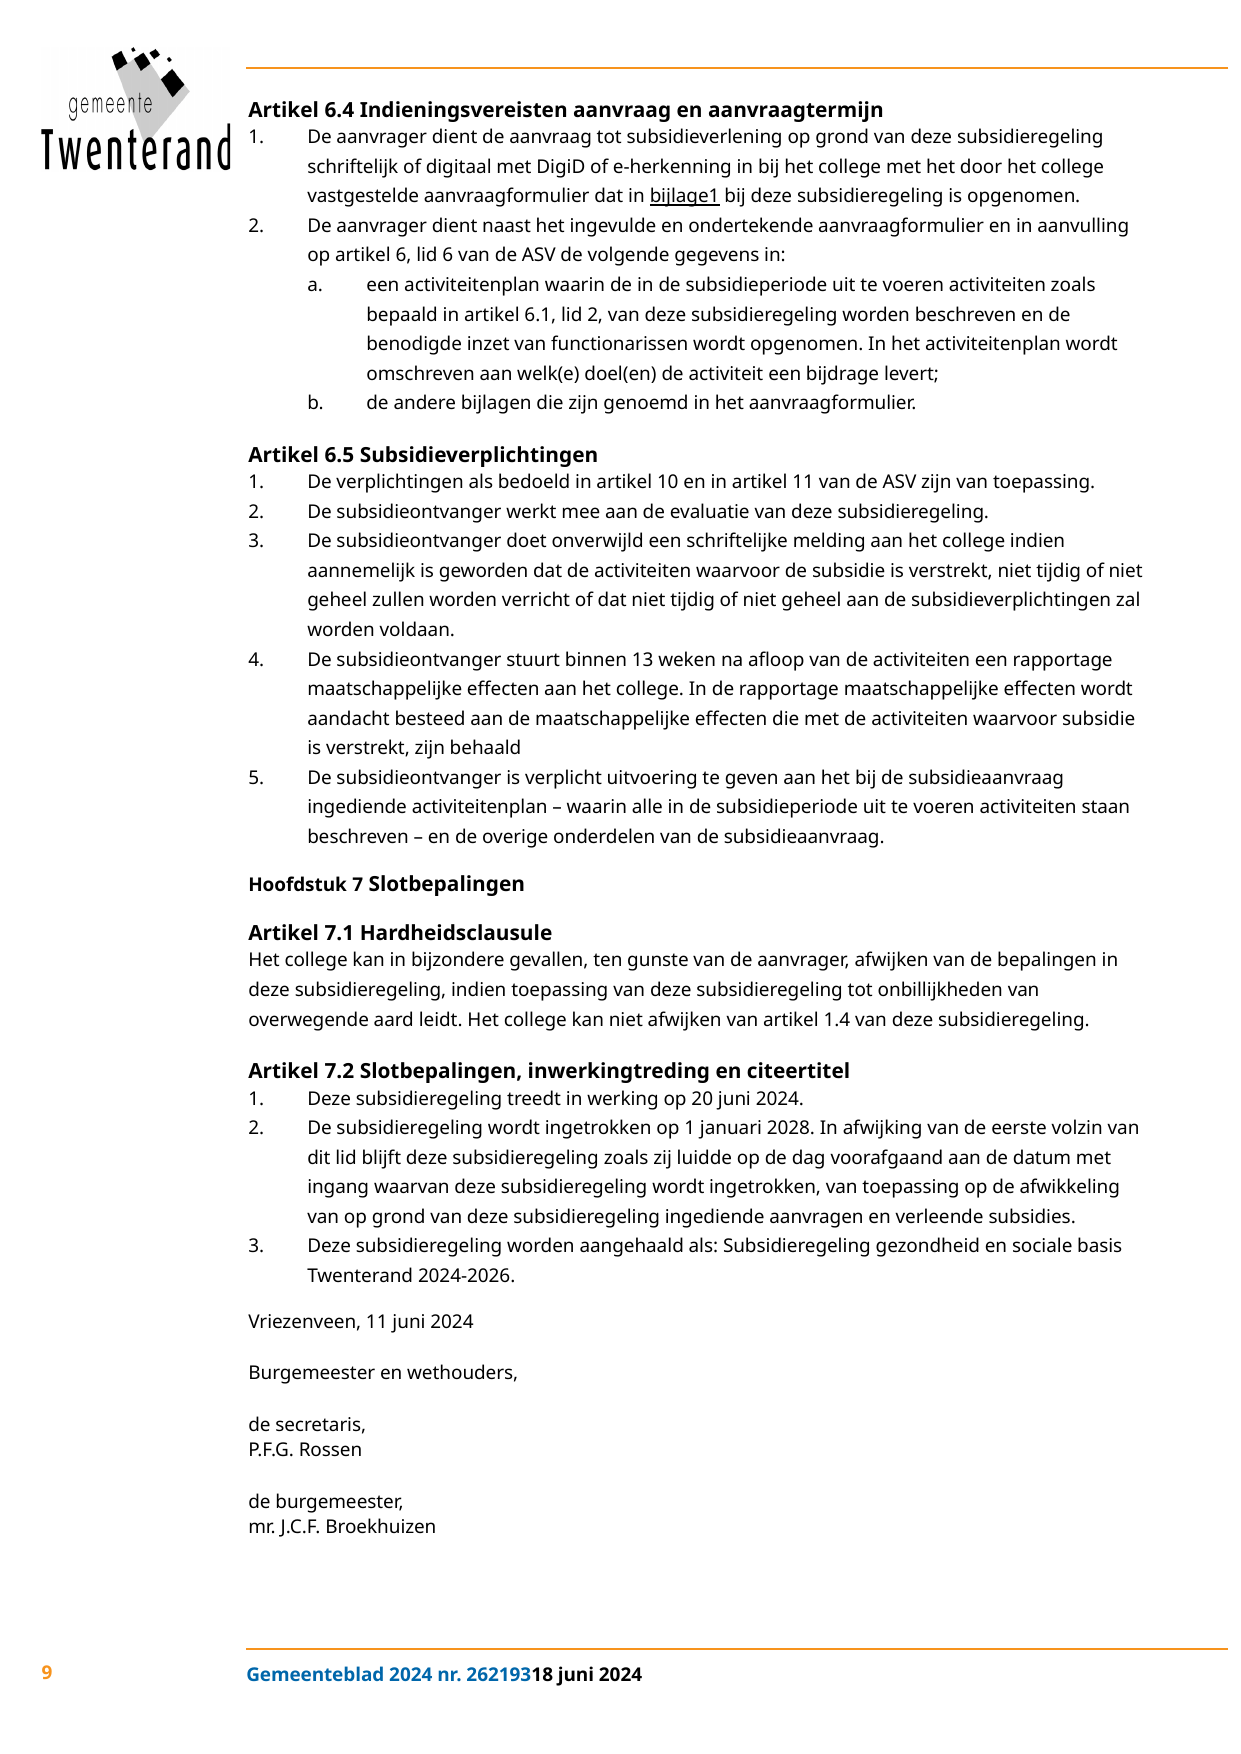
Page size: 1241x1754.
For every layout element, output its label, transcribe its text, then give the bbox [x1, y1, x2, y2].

text Artikel 7.2 Slotbepalingen, inwerkingtreding en citeertitel [248, 1056, 1152, 1085]
text Het college kan in bijzondere gevallen, ten gunste van de aanvrager, afwijken van de bepalingen in deze subsidieregeling, indien toepassing van deze subsidieregeling tot onbillijkheden van overwegende aard leidt. Het college kan niet afwijken van artikel 1.4 van deze subsidieregeling. [248, 947, 1152, 1032]
text Hoofdstuk 7 Slotbepalingen [248, 869, 1152, 897]
list De aanvrager dient naast het ingevulde en ondertekende aanvraagformulier en in aanvulling op artikel 6, lid 6 van de ASV de volgende gegevens in: [248, 212, 1152, 267]
list een activiteitenplan waarin de in de subsidieperiode uit te voeren activiteiten zoals bepaald in artikel 6.1, lid 2, van deze subsidieregeling worden beschreven en de benodigde inzet van functionarissen wordt opgenomen. In het activiteitenplan wordt omschreven aan welk(e) doel(en) de activiteit een bijdrage levert; [307, 271, 1152, 386]
list De aanvrager dient de aanvraag tot subsidieverlening op grond van deze subsidieregeling schriftelijk of digitaal met DigiD of e-herkenning in bij het college met het door het college vastgestelde aanvraagformulier dat in bijlage1 bij deze subsidieregeling is opgenomen. [248, 123, 1152, 208]
list De subsidieontvanger doet onverwijld een schriftelijke melding aan het college indien aannemelijk is geworden dat de activiteiten waarvoor de subsidie is verstrekt, niet tijdig of niet geheel zullen worden verricht of dat niet tijdig of niet geheel aan de subsidieverplichtingen zal worden voldaan. [248, 527, 1152, 642]
text Burgemeester en wethouders, [248, 1359, 1152, 1385]
list Deze subsidieregeling treedt in werking op 20 juni 2024. [248, 1085, 1152, 1110]
list De subsidieontvanger werkt mee aan de evaluatie van deze subsidieregeling. [248, 498, 1152, 524]
text Vriezenveen, 11 juni 2024 [248, 1308, 1152, 1333]
text P.F.G. Rossen [248, 1436, 1152, 1462]
text mr. J.C.F. Broekhuizen [248, 1514, 1152, 1539]
list De subsidieontvanger is verplicht uitvoering te geven aan het bij de subsidieaanvraag ingediende activiteitenplan – waarin alle in de subsidieperiode uit te voeren activiteiten staan beschreven – en de overige onderdelen van de subsidieaanvraag. [248, 764, 1152, 849]
list De subsidieregeling wordt ingetrokken op 1 januari 2028. In afwijking van de eerste volzin van dit lid blijft deze subsidieregeling zoals zij luidde op de dag voorafgaand aan de datum met ingang waarvan deze subsidieregeling wordt ingetrokken, van toepassing op de afwikkeling van op grond van deze subsidieregeling ingediende aanvragen en verleende subsidies. [248, 1114, 1152, 1229]
list De verplichtingen als bedoeld in artikel 10 en in artikel 11 van de ASV zijn van toepassing. [248, 468, 1152, 494]
text de burgemeester, [248, 1488, 1152, 1514]
picture [41, 47, 231, 172]
list Deze subsidieregeling worden aangehaald als: Subsidieregeling gezondheid en sociale basis Twenterand 2024-2026. [248, 1233, 1152, 1288]
text de secretaris, [248, 1411, 1152, 1436]
text Artikel 7.1 Hardheidsclausule [248, 918, 1152, 947]
list De subsidieontvanger stuurt binnen 13 weken na afloop van de activiteiten een rapportage maatschappelijke effecten aan het college. In de rapportage maatschappelijke effecten wordt aandacht besteed aan de maatschappelijke effecten die met de activiteiten waarvoor subsidie is verstrekt, zijn behaald [248, 646, 1152, 760]
text Artikel 6.5 Subsidieverplichtingen [248, 440, 1152, 468]
list de andere bijlagen die zijn genoemd in het aanvraagformulier. [307, 389, 1152, 415]
text Artikel 6.4 Indieningsvereisten aanvraag en aanvraagtermijn [248, 95, 1152, 123]
